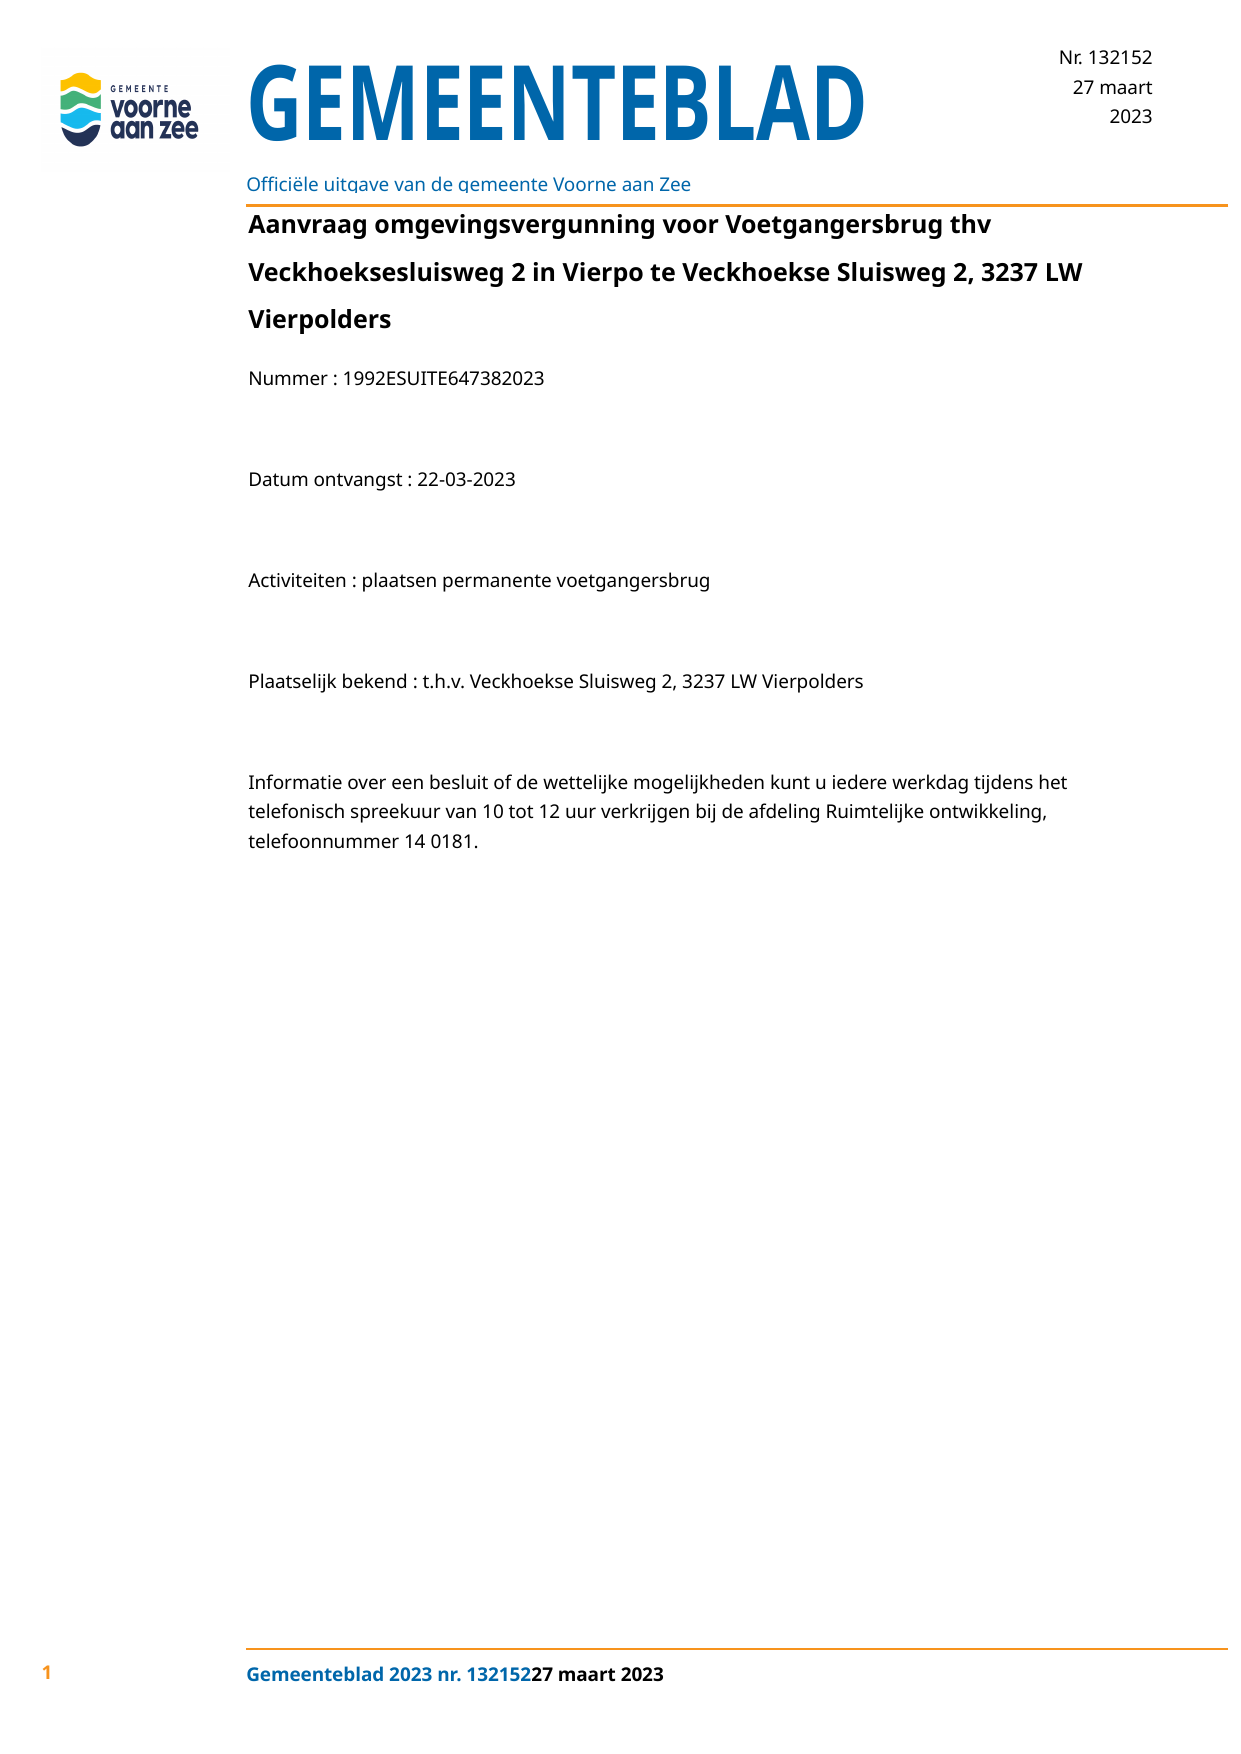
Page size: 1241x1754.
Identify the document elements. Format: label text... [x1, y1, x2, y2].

text Aanvraag omgevingsvergunning voor Voetgangersbrug thv Veckhoeksesluisweg 2 in Vierpo te Veckhoekse Sluisweg 2, 3237 LW Vierpolders [248, 207, 1152, 336]
text Datum ontvangst : 22-03-2023 [248, 466, 1152, 492]
text Plaatselijk bekend : t.h.v. Veckhoekse Sluisweg 2, 3237 LW Vierpolders [248, 668, 1152, 694]
text Activiteiten : plaatsen permanente voetgangersbrug [248, 567, 1152, 593]
picture [41, 47, 231, 172]
text Informatie over een besluit of de wettelijke mogelijkheden kunt u iedere werkdag tijdens het telefonisch spreekuur van 10 tot 12 uur verkrijgen bij de afdeling Ruimtelijke ontwikkeling, telefoonnummer 14 0181. [248, 769, 1152, 854]
text Nummer : 1992ESUITE647382023 [248, 366, 1152, 391]
